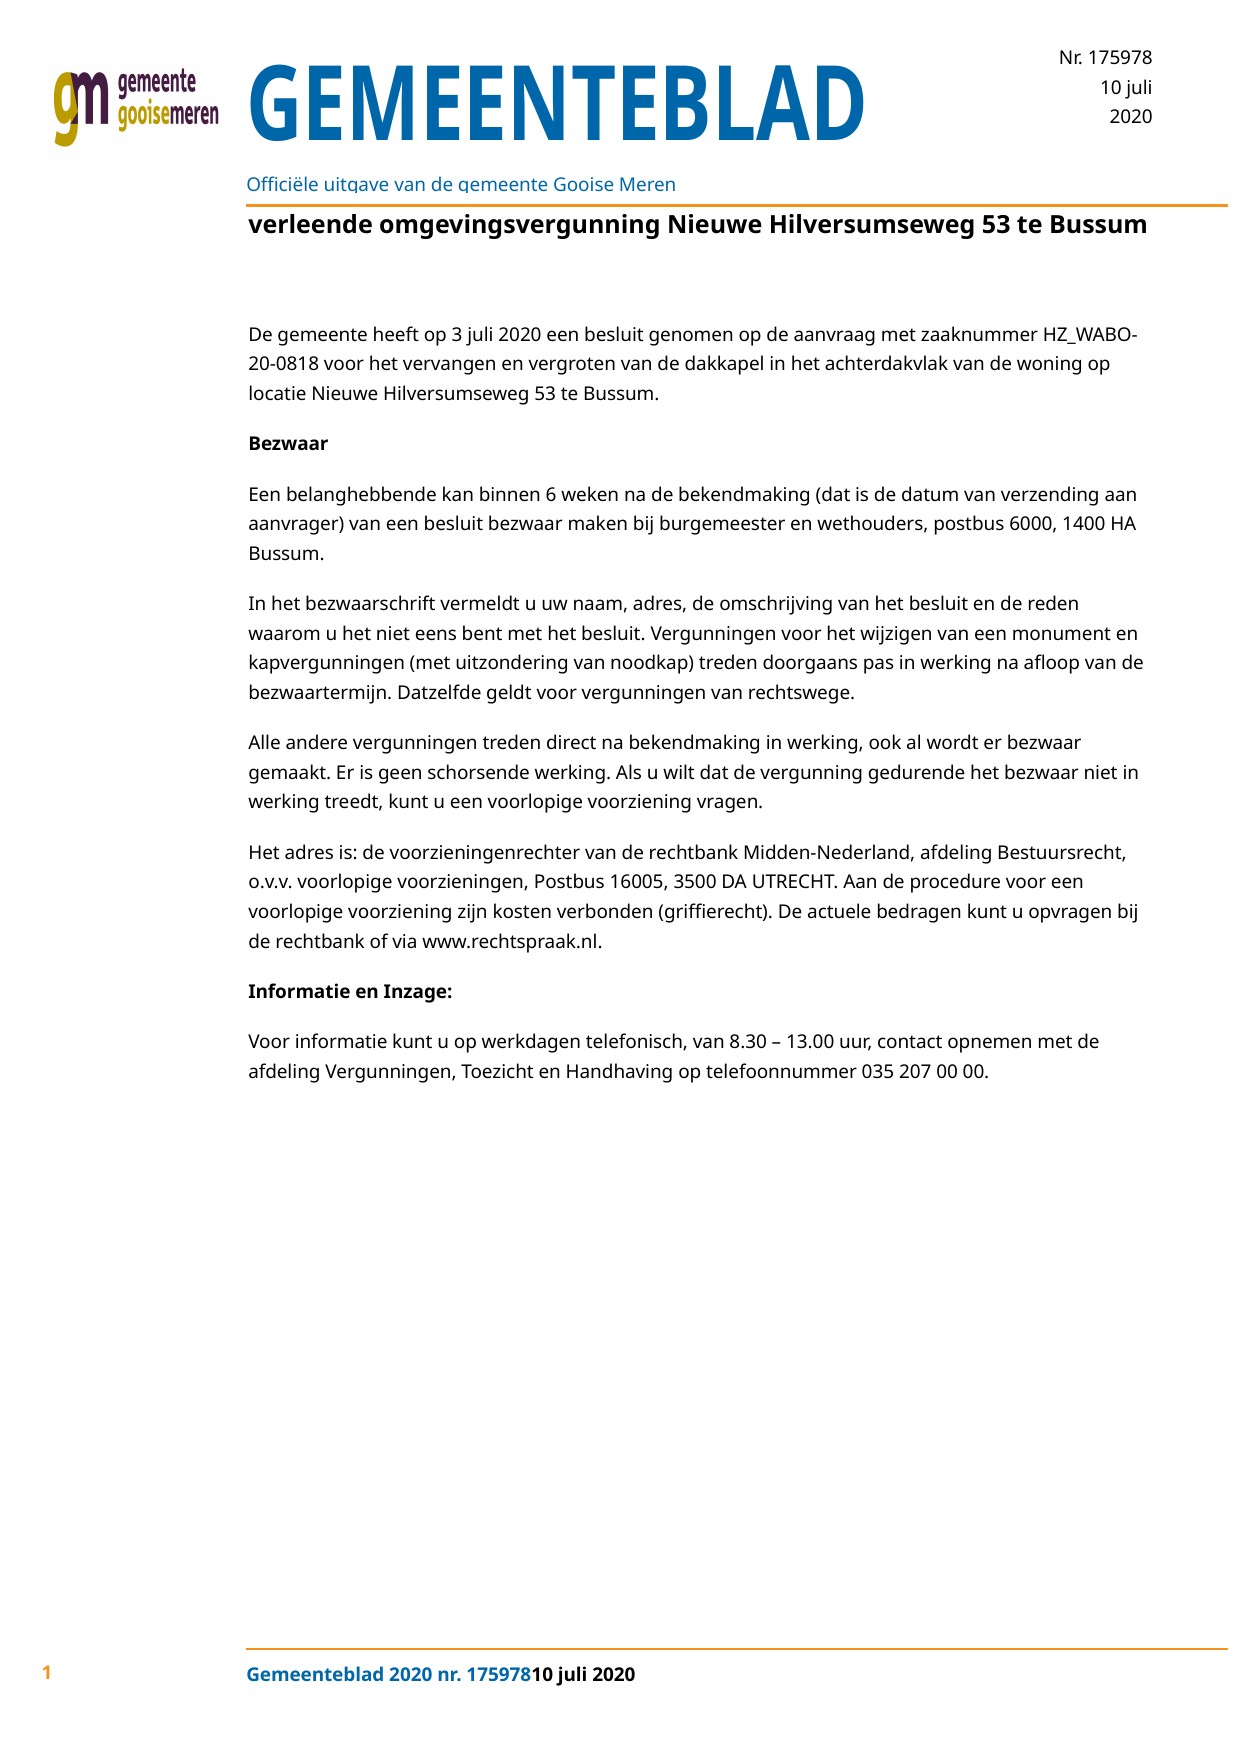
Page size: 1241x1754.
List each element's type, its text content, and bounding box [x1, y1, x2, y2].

text Bezwaar [248, 430, 1152, 456]
text Informatie en Inzage: [248, 978, 1152, 1004]
text Een belanghebbende kan binnen 6 weken na de bekendmaking (dat is de datum van verzending aan aanvrager) van een besluit bezwaar maken bij burgemeester en wethouders, postbus 6000, 1400 HA Bussum. [248, 481, 1152, 566]
text In het bezwaarschrift vermeldt u uw naam, adres, de omschrijving van het besluit en de reden waarom u het niet eens bent met het besluit. Vergunningen voor het wijzigen van een monument en kapvergunningen (met uitzondering van noodkap) treden doorgaans pas in werking na afloop van de bezwaartermijn. Datzelfde geldt voor vergunningen van rechtswege. [248, 590, 1152, 705]
text Het adres is: de voorzieningenrechter van de rechtbank Midden-Nederland, afdeling Bestuursrecht, o.v.v. voorlopige voorzieningen, Postbus 16005, 3500 DA UTRECHT. Aan de procedure voor een voorlopige voorziening zijn kosten verbonden (griffierecht). De actuele bedragen kunt u opvragen bij de rechtbank of via www.rechtspraak.nl. [248, 839, 1152, 953]
text Voor informatie kunt u op werkdagen telefonisch, van 8.30 – 13.00 uur, contact opnemen met de afdeling Vergunningen, Toezicht en Handhaving op telefoonnummer 035 207 00 00. [248, 1029, 1152, 1084]
text Alle andere vergunningen treden direct na bekendmaking in werking, ook al wordt er bezwaar gemaakt. Er is geen schorsende werking. Als u wilt dat de vergunning gedurende het bezwaar niet in werking treedt, kunt u een voorlopige voorziening vragen. [248, 729, 1152, 814]
text De gemeente heeft op 3 juli 2020 een besluit genomen op de aanvraag met zaaknummer HZ_WABO-20-0818 voor het vervangen en vergroten van de dakkapel in het achterdakvlak van de woning op locatie Nieuwe Hilversumseweg 53 te Bussum. [248, 321, 1152, 406]
picture [41, 47, 231, 172]
text verleende omgevingsvergunning Nieuwe Hilversumseweg 53 te Bussum [248, 207, 1152, 241]
